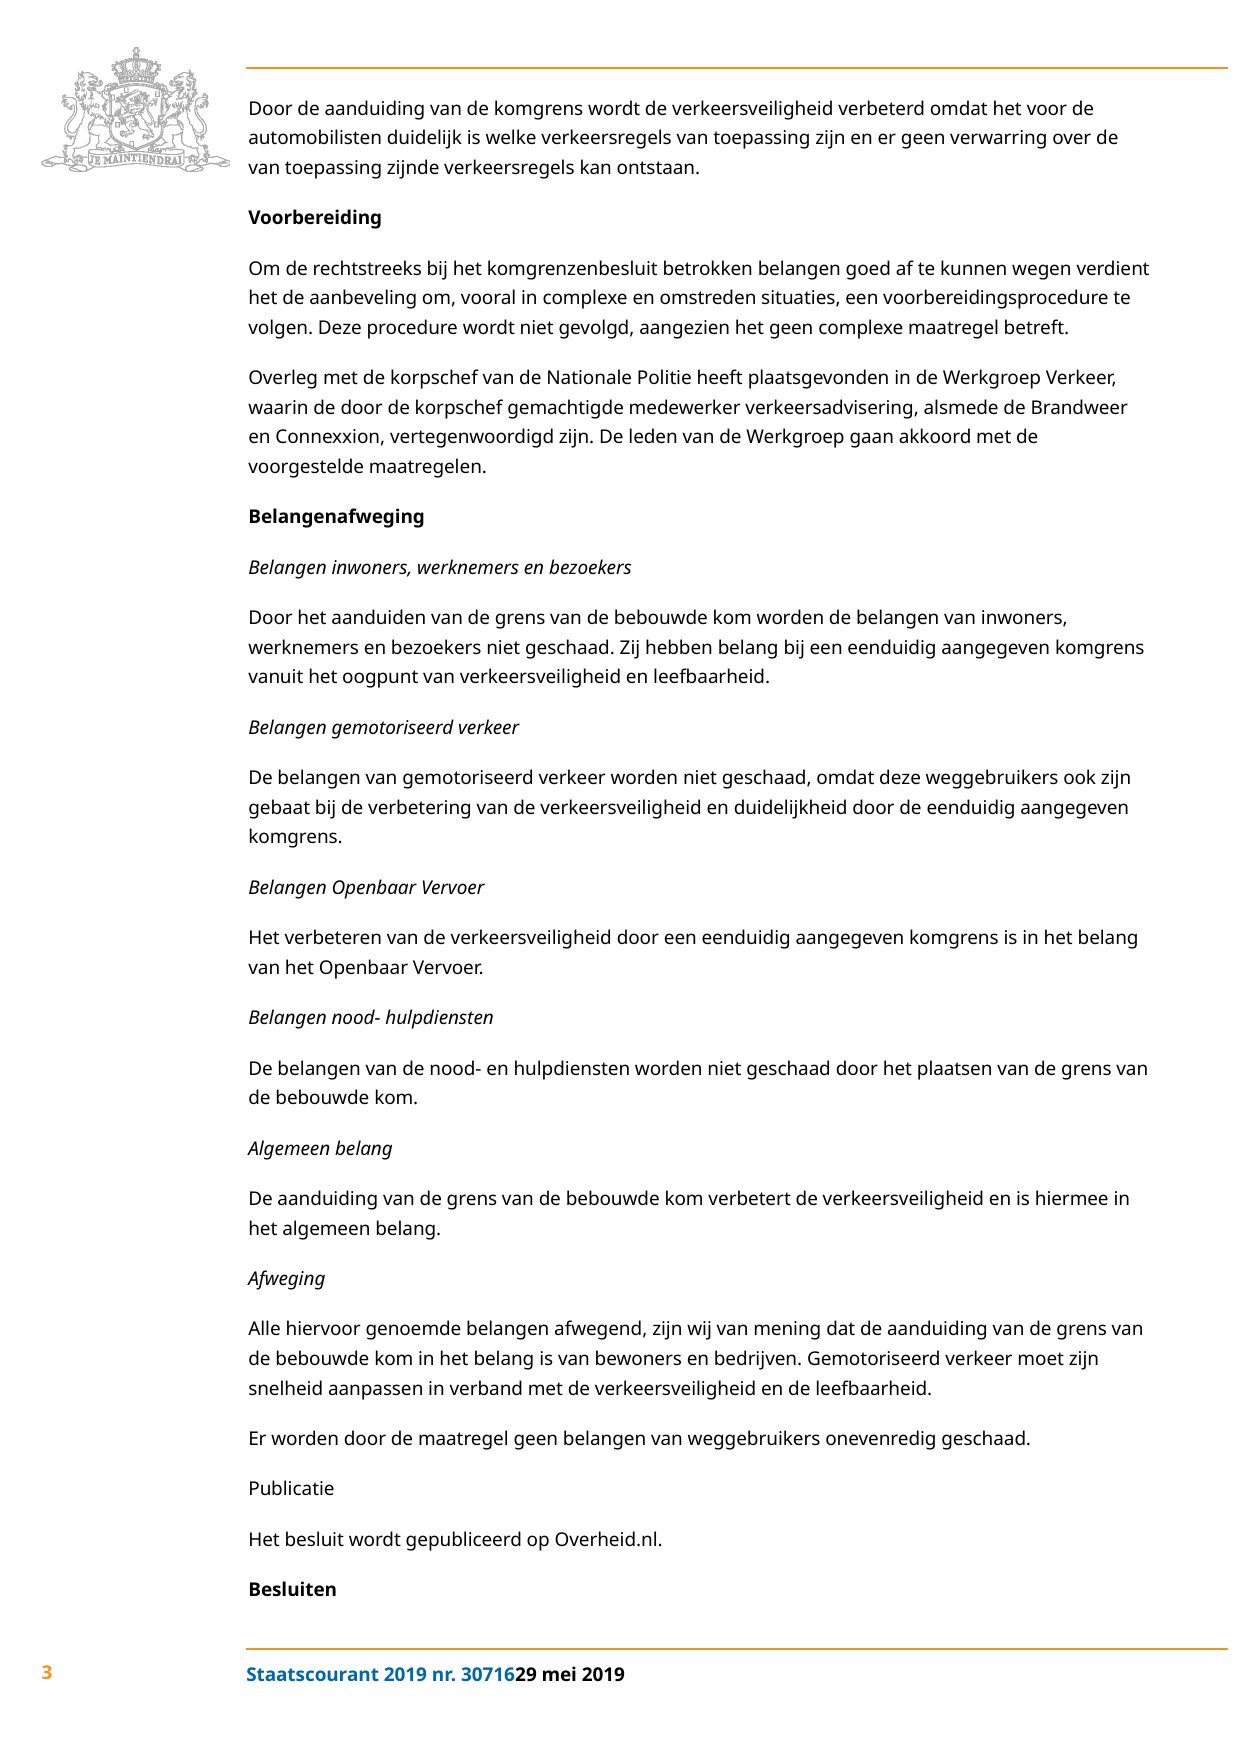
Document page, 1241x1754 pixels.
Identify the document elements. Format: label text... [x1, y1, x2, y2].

text Belangenafweging [248, 503, 1152, 529]
text De belangen van gemotoriseerd verkeer worden niet geschaad, omdat deze weggebruikers ook zijn gebaat bij de verbetering van de verkeersveiligheid en duidelijkheid door de eenduidig aangegeven komgrens. [248, 764, 1152, 849]
text Belangen inwoners, werknemers en bezoekers [248, 554, 1152, 580]
text De aanduiding van de grens van de bebouwde kom verbetert de verkeersveiligheid en is hiermee in het algemeen belang. [248, 1185, 1152, 1241]
text De belangen van de nood- en hulpdiensten worden niet geschaad door het plaatsen van de grens van de bebouwde kom. [248, 1055, 1152, 1110]
text Door het aanduiden van de grens van de bebouwde kom worden de belangen van inwoners, werknemers en bezoekers niet geschaad. Zij hebben belang bij een eenduidig aangegeven komgrens vanuit het oogpunt van verkeersveiligheid en leefbaarheid. [248, 604, 1152, 689]
text Er worden door de maatregel geen belangen van weggebruikers onevenredig geschaad. [248, 1425, 1152, 1451]
text Overleg met de korpschef van de Nationale Politie heeft plaatsgevonden in de Werkgroep Verkeer, waarin de door de korpschef gemachtigde medewerker verkeersadvisering, alsmede de Brandweer en Connexxion, vertegenwoordigd zijn. De leden van de Werkgroep gaan akkoord met de voorgestelde maatregelen. [248, 364, 1152, 479]
text Besluiten [248, 1576, 1152, 1602]
text Belangen nood- hulpdiensten [248, 1004, 1152, 1030]
text Alle hiervoor genoemde belangen afwegend, zijn wij van mening dat de aanduiding van de grens van de bebouwde kom in het belang is van bewoners en bedrijven. Gemotoriseerd verkeer moet zijn snelheid aanpassen in verband met de verkeersveiligheid en de leefbaarheid. [248, 1316, 1152, 1401]
text Publicatie [248, 1476, 1152, 1501]
text Het verbeteren van de verkeersveiligheid door een eenduidig aangegeven komgrens is in het belang van het Openbaar Vervoer. [248, 924, 1152, 980]
text Afweging [248, 1265, 1152, 1291]
text Het besluit wordt gepubliceerd op Overheid.nl. [248, 1526, 1152, 1552]
picture [41, 47, 231, 172]
text Belangen gemotoriseerd verkeer [248, 714, 1152, 740]
text Om de rechtstreeks bij het komgrenzenbesluit betrokken belangen goed af te kunnen wegen verdient het de aanbeveling om, vooral in complexe en omstreden situaties, een voorbereidingsprocedure te volgen. Deze procedure wordt niet gevolgd, aangezien het geen complexe maatregel betreft. [248, 255, 1152, 340]
text Door de aanduiding van de komgrens wordt de verkeersveiligheid verbeterd omdat het voor de automobilisten duidelijk is welke verkeersregels van toepassing zijn en er geen verwarring over de van toepassing zijnde verkeersregels kan ontstaan. [248, 95, 1152, 180]
text Algemeen belang [248, 1135, 1152, 1161]
text Voorbereiding [248, 204, 1152, 230]
text Belangen Openbaar Vervoer [248, 874, 1152, 900]
